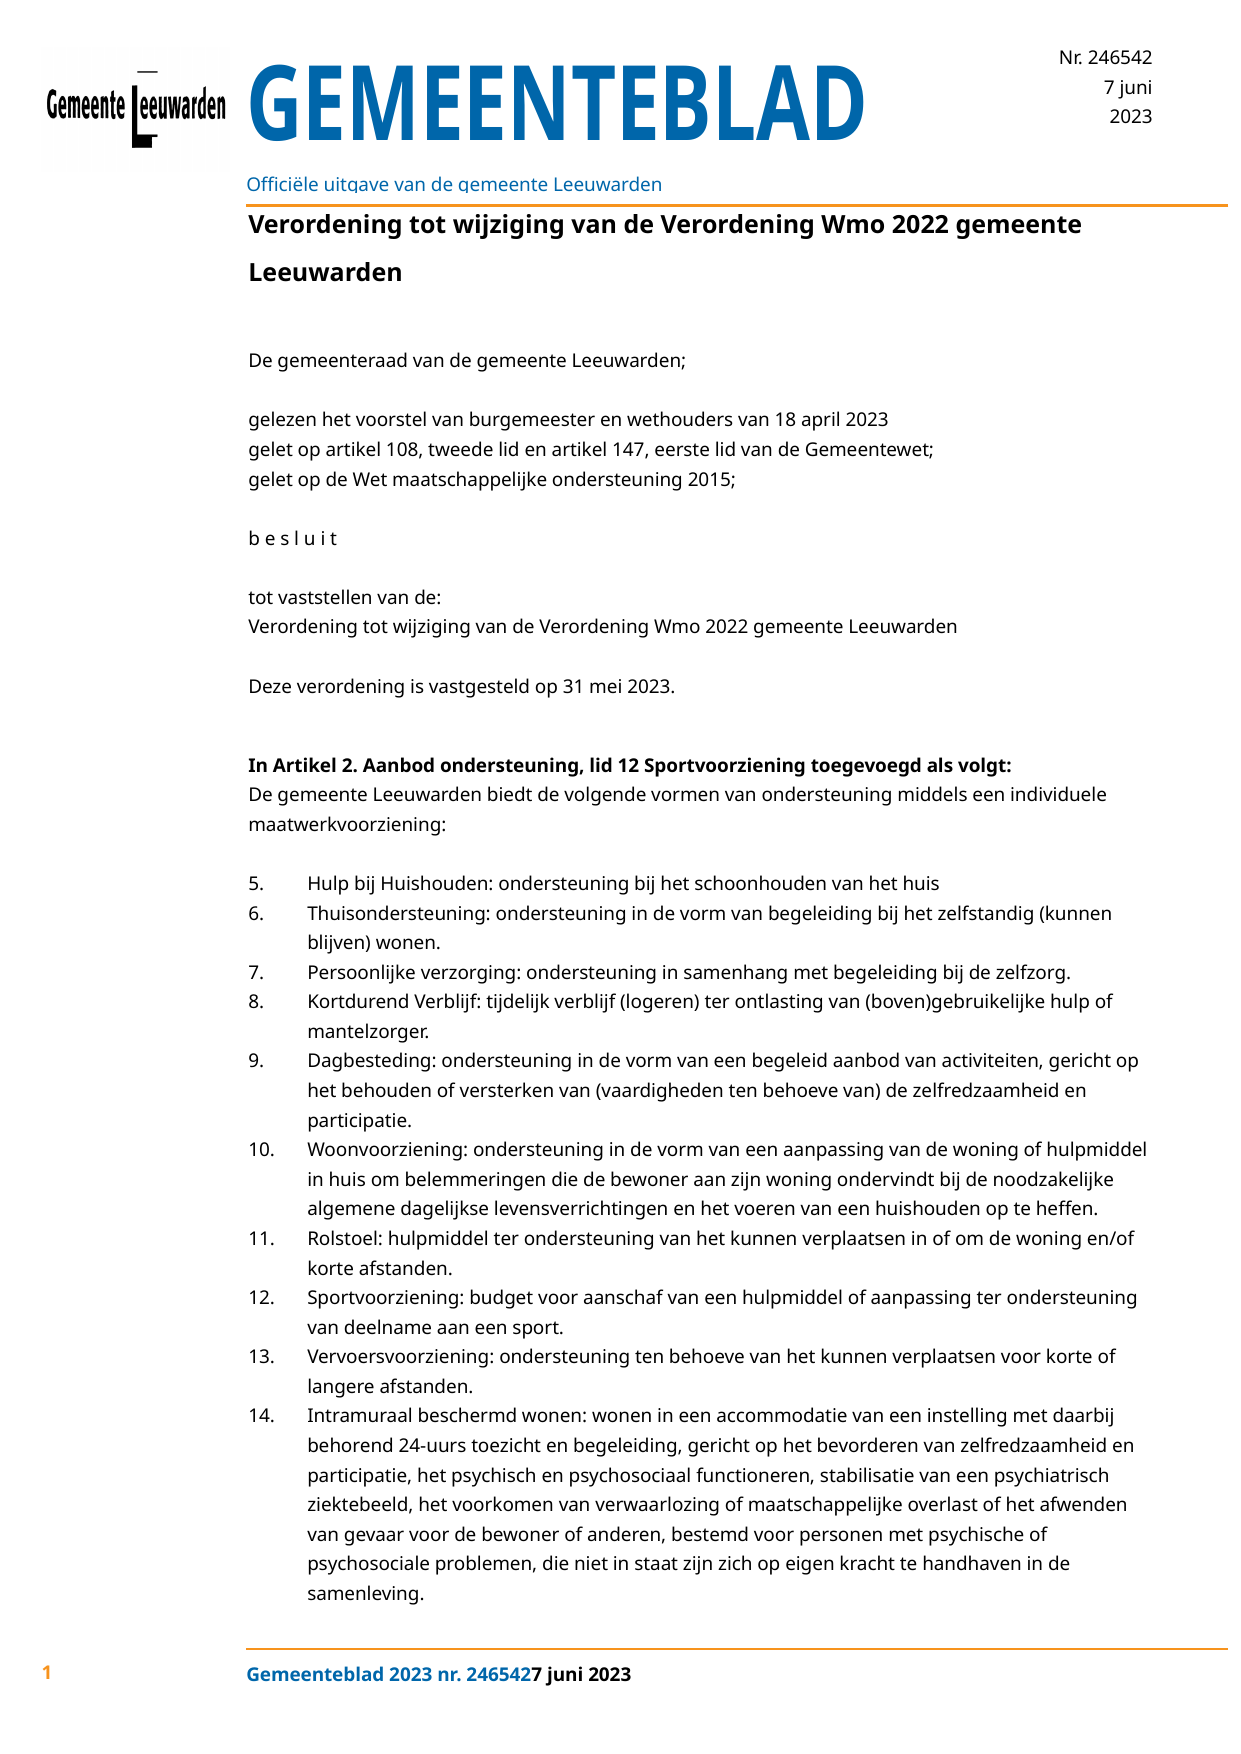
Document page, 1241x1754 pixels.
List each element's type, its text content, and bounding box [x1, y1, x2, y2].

list Kortdurend Verblijf: tijdelijk verblijf (logeren) ter ontlasting van (boven)gebruikelijke hulp of mantelzorger. [248, 988, 1152, 1044]
list Dagbesteding: ondersteuning in de vorm van een begeleid aanbod van activiteiten, gericht op het behouden of versterken van (vaardigheden ten behoeve van) de zelfredzaamheid en participatie. [248, 1048, 1152, 1132]
list Rolstoel: hulpmiddel ter ondersteuning van het kunnen verplaatsen in of om de woning en/of korte afstanden. [248, 1225, 1152, 1280]
text gelezen het voorstel van burgemeester en wethouders van 18 april 2023 [248, 407, 1152, 432]
text gelet op de Wet maatschappelijke ondersteuning 2015; [248, 466, 1152, 492]
text In Artikel 2. Aanbod ondersteuning, lid 12 Sportvoorziening toegevoegd als volgt: [248, 752, 1152, 777]
list Woonvoorziening: ondersteuning in de vorm van een aanpassing van de woning of hulpmiddel in huis om belemmeringen die de bewoner aan zijn woning ondervindt bij de noodzakelijke algemene dagelijkse levensverrichtingen en het voeren van een huishouden op te heffen. [248, 1136, 1152, 1221]
list Thuisondersteuning: ondersteuning in de vorm van begeleiding bij het zelfstandig (kunnen blijven) wonen. [248, 900, 1152, 955]
text De gemeenteraad van de gemeente Leeuwarden; [248, 347, 1152, 373]
text tot vaststellen van de: [248, 584, 1152, 610]
list Vervoersvoorziening: ondersteuning ten behoeve van het kunnen verplaatsen voor korte of langere afstanden. [248, 1343, 1152, 1399]
picture [41, 47, 231, 172]
text Verordening tot wijziging van de Verordening Wmo 2022 gemeente Leeuwarden [248, 614, 1152, 639]
text Verordening tot wijziging van de Verordening Wmo 2022 gemeente Leeuwarden [248, 207, 1152, 288]
text gelet op artikel 108, tweede lid en artikel 147, eerste lid van de Gemeentewet; [248, 436, 1152, 462]
text De gemeente Leeuwarden biedt de volgende vormen van ondersteuning middels een individuele maatwerkvoorziening: [248, 781, 1152, 837]
text b e s l u i t [248, 525, 1152, 551]
list Persoonlijke verzorging: ondersteuning in samenhang met begeleiding bij de zelfzorg. [248, 959, 1152, 984]
list Intramuraal beschermd wonen: wonen in een accommodatie van een instelling met daarbij behorend 24-uurs toezicht en begeleiding, gericht op het bevorderen van zelfredzaamheid en participatie, het psychisch en psychosociaal functioneren, stabilisatie van een psychiatrisch ziektebeeld, het voorkomen van verwaarlozing of maatschappelijke overlast of het afwenden van gevaar voor de bewoner of anderen, bestemd voor personen met psychische of psychosociale problemen, die niet in staat zijn zich op eigen kracht te handhaven in de samenleving. [248, 1403, 1152, 1606]
text Deze verordening is vastgesteld op 31 mei 2023. [248, 673, 1152, 699]
list Sportvoorziening: budget voor aanschaf van een hulpmiddel of aanpassing ter ondersteuning van deelname aan een sport. [248, 1284, 1152, 1339]
list Hulp bij Huishouden: ondersteuning bij het schoonhouden van het huis [248, 870, 1152, 896]
